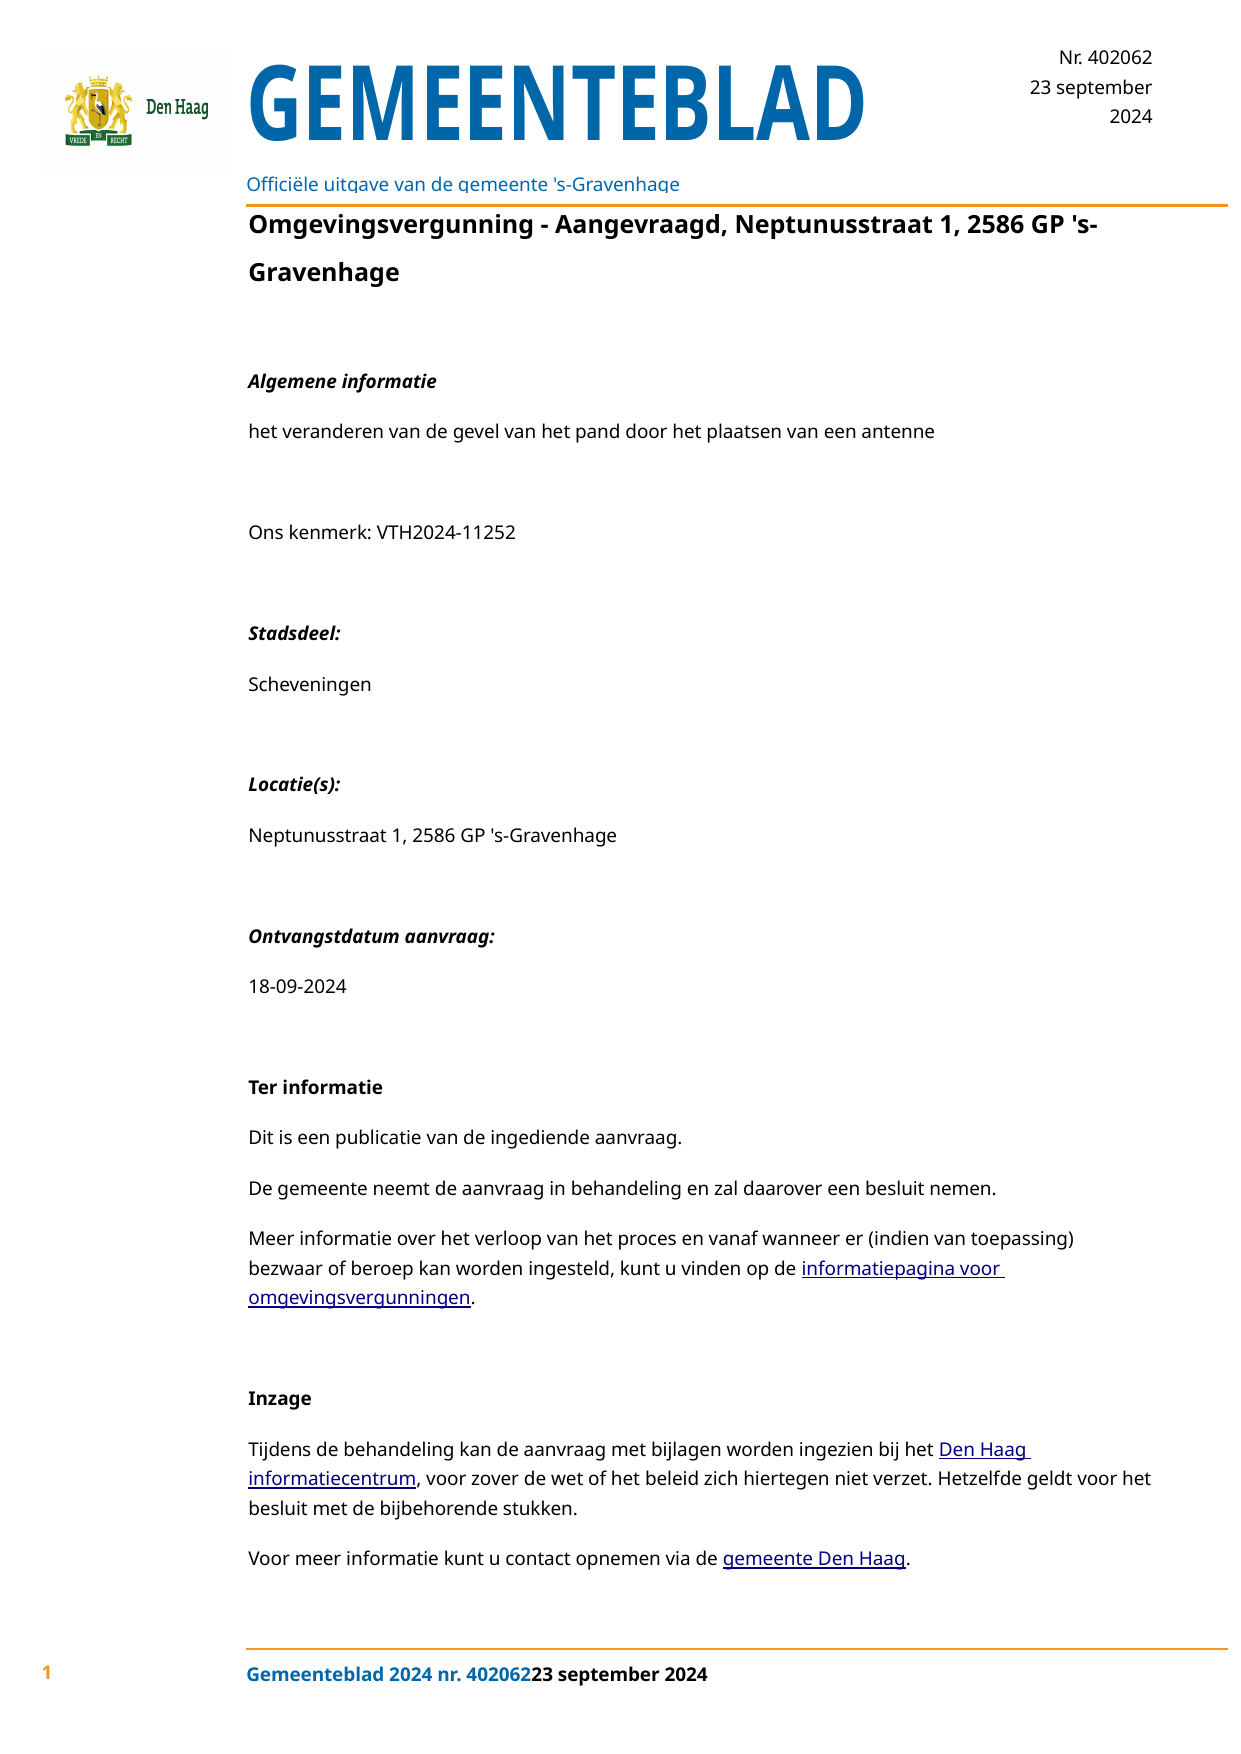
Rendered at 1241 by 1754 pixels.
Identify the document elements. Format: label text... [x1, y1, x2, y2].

text Omgevingsvergunning - Aangevraagd, Neptunusstraat 1, 2586 GP 's-Gravenhage [248, 207, 1152, 288]
text De gemeente neemt de aanvraag in behandeling en zal daarover een besluit nemen. [248, 1175, 1152, 1201]
text 18-09-2024 [248, 973, 1152, 999]
text Dit is een publicatie van de ingediende aanvraag. [248, 1124, 1152, 1150]
text Voor meer informatie kunt u contact opnemen via de gemeente Den Haag. [248, 1545, 1152, 1571]
text Algemene informatie [248, 368, 1152, 394]
text Meer informatie over het verloop van het proces en vanaf wanneer er (indien van toepassing) bezwaar of beroep kan worden ingesteld, kunt u vinden op de informatiepagina voor omgevingsvergunningen. [248, 1225, 1152, 1310]
text Ontvangstdatum aanvraag: [248, 923, 1152, 949]
text Ter informatie [248, 1074, 1152, 1100]
text Tijdens de behandeling kan de aanvraag met bijlagen worden ingezien bij het Den Haag informatiecentrum, voor zover de wet of het beleid zich hiertegen niet verzet. Hetzelfde geldt voor het besluit met de bijbehorende stukken. [248, 1436, 1152, 1521]
text Stadsdeel: [248, 620, 1152, 646]
picture [41, 47, 231, 172]
text Inzage [248, 1385, 1152, 1411]
text Locatie(s): [248, 772, 1152, 797]
text Scheveningen [248, 671, 1152, 697]
text Neptunusstraat 1, 2586 GP 's-Gravenhage [248, 822, 1152, 848]
text het veranderen van de gevel van het pand door het plaatsen van een antenne [248, 419, 1152, 444]
text Ons kenmerk: VTH2024-11252 [248, 519, 1152, 545]
